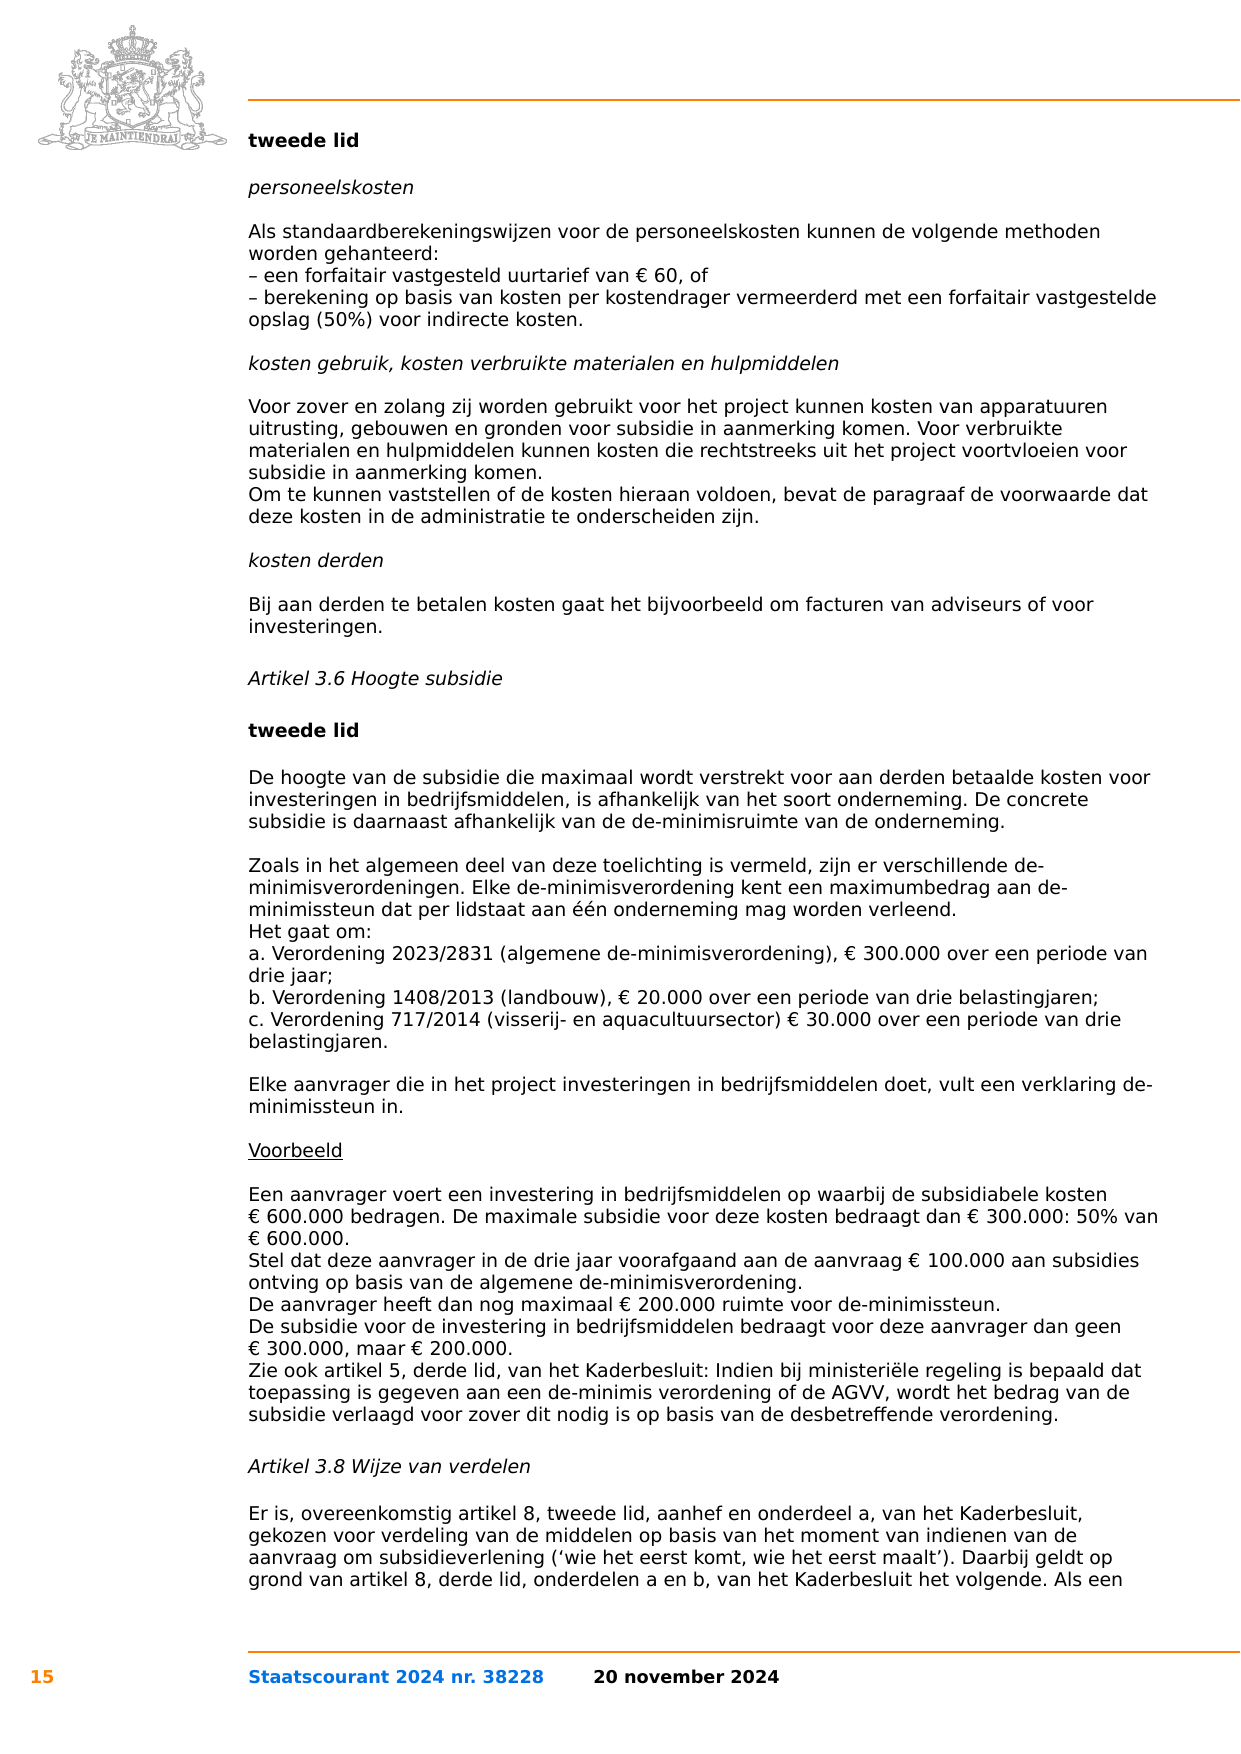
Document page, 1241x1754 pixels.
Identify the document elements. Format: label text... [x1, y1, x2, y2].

text Zoals in het algemeen deel van deze toelichting is vermeld, zijn er verschillende de-minimisverordeningen. Elke de-minimisverordening kent een maximumbedrag aan de-minimissteun dat per lidstaat aan één onderneming mag worden verleend. [248, 855, 1163, 921]
subtitle tweede lid [248, 130, 1163, 152]
subtitle Artikel 3.8 Wijze van verdelen [248, 1456, 1163, 1478]
subtitle personeelskosten [248, 177, 1163, 199]
subtitle Artikel 3.6 Hoogte subsidie [248, 668, 1163, 690]
text De aanvrager heeft dan nog maximaal € 200.000 ruimte voor de-minimissteun. [248, 1294, 1163, 1316]
text Om te kunnen vaststellen of de kosten hieraan voldoen, bevat de paragraaf de voorwaarde dat deze kosten in de administratie te onderscheiden zijn. [248, 484, 1163, 528]
text a. Verordening 2023/2831 (algemene de-minimisverordening), € 300.000 over een periode van drie jaar; [248, 943, 1163, 987]
text Voor zover en zolang zij worden gebruikt voor het project kunnen kosten van apparatuuren uitrusting, gebouwen en gronden voor subsidie in aanmerking komen. Voor verbruikte materialen en hulpmiddelen kunnen kosten die rechtstreeks uit het project voortvloeien voor subsidie in aanmerking komen. [248, 396, 1163, 484]
subtitle kosten gebruik, kosten verbruikte materialen en hulpmiddelen [248, 352, 1163, 374]
text De subsidie voor de investering in bedrijfsmiddelen bedraagt voor deze aanvrager dan geen € 300.000, maar € 200.000. [248, 1316, 1163, 1360]
subtitle kosten derden [248, 550, 1163, 572]
subtitle Voorbeeld [248, 1140, 1163, 1162]
text – een forfaitair vastgesteld uurtarief van € 60, of [248, 265, 1163, 287]
text Het gaat om: [248, 921, 1163, 943]
picture [38, 25, 227, 150]
text De hoogte van de subsidie die maximaal wordt verstrekt voor aan derden betaalde kosten voor investeringen in bedrijfsmiddelen, is afhankelijk van het soort onderneming. De concrete subsidie is daarnaast afhankelijk van de de-minimisruimte van de onderneming. [248, 767, 1163, 833]
text Een aanvrager voert een investering in bedrijfsmiddelen op waarbij de subsidiabele kosten € 600.000 bedragen. De maximale subsidie voor deze kosten bedraagt dan € 300.000: 50% van € 600.000. [248, 1184, 1163, 1250]
text Als standaardberekeningswijzen voor de personeelskosten kunnen de volgende methoden worden gehanteerd: [248, 221, 1163, 265]
text Elke aanvrager die in het project investeringen in bedrijfsmiddelen doet, vult een verklaring de-minimissteun in. [248, 1074, 1163, 1118]
text Stel dat deze aanvrager in de drie jaar voorafgaand aan de aanvraag € 100.000 aan subsidies ontving op basis van de algemene de-minimisverordening. [248, 1250, 1163, 1294]
text Er is, overeenkomstig artikel 8, tweede lid, aanhef en onderdeel a, van het Kaderbesluit, gekozen voor verdeling van de middelen op basis van het moment van indienen van de aanvraag om subsidieverlening (‘wie het eerst komt, wie het eerst maalt’). Daarbij geldt op grond van artikel 8, derde lid, onderdelen a en b, van het Kaderbesluit het volgende. Als een [248, 1503, 1163, 1591]
text Zie ook artikel 5, derde lid, van het Kaderbesluit: Indien bij ministeriële regeling is bepaald dat toepassing is gegeven aan een de-minimis verordening of de AGVV, wordt het bedrag van de subsidie verlaagd voor zover dit nodig is op basis van de desbetreffende verordening. [248, 1360, 1163, 1426]
text Bij aan derden te betalen kosten gaat het bijvoorbeeld om facturen van adviseurs of voor investeringen. [248, 594, 1163, 638]
subtitle tweede lid [248, 720, 1163, 742]
text – berekening op basis van kosten per kostendrager vermeerderd met een forfaitair vastgestelde opslag (50%) voor indirecte kosten. [248, 287, 1163, 331]
text b. Verordening 1408/2013 (landbouw), € 20.000 over een periode van drie belastingjaren; [248, 987, 1163, 1008]
text c. Verordening 717/2014 (visserij- en aquacultuursector) € 30.000 over een periode van drie belastingjaren. [248, 1008, 1163, 1052]
